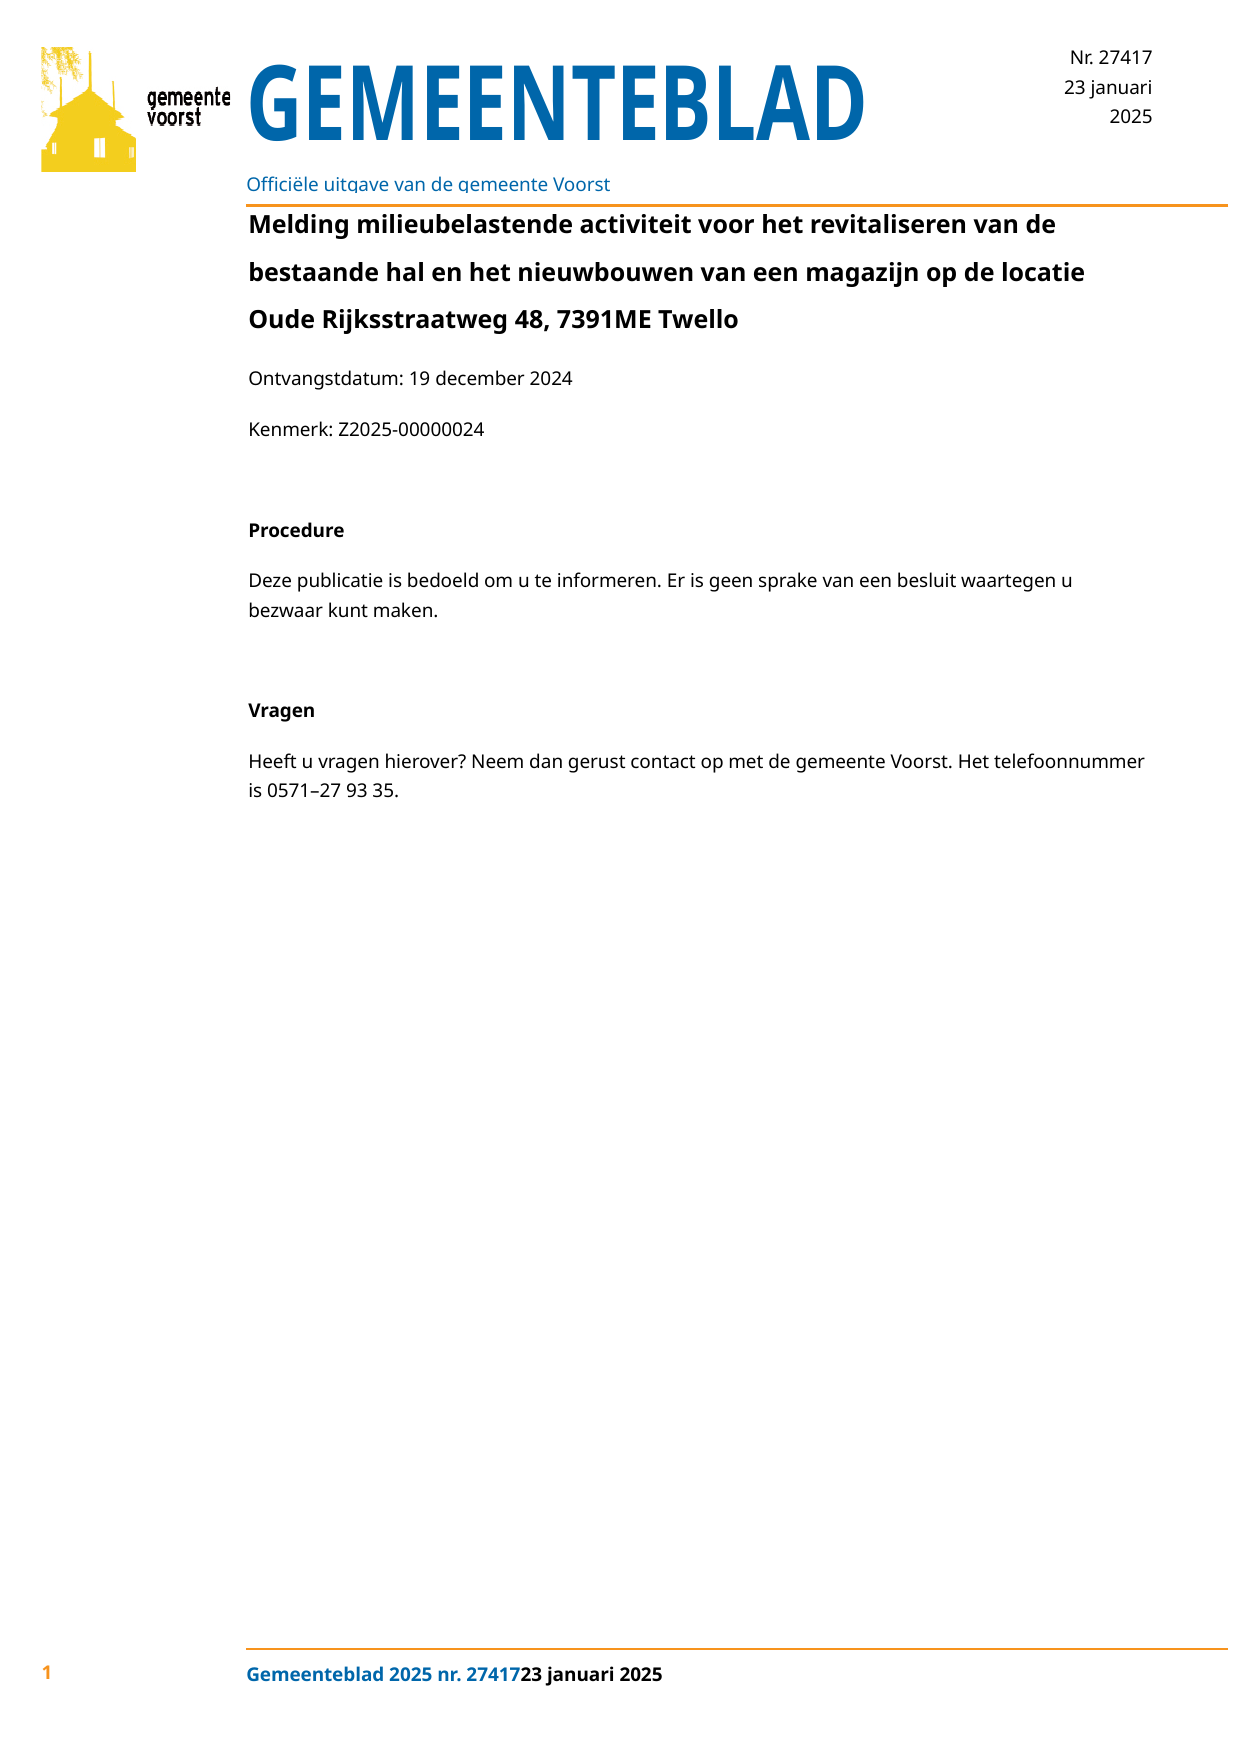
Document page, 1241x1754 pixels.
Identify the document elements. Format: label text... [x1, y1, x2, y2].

text Ontvangstdatum: 19 december 2024 [248, 366, 1152, 391]
text Procedure [248, 517, 1152, 542]
text Heeft u vragen hierover? Neem dan gerust contact op met de gemeente Voorst. Het telefoonnummer is 0571–27 93 35. [248, 748, 1152, 803]
text Kenmerk: Z2025-00000024 [248, 416, 1152, 442]
text Vragen [248, 698, 1152, 723]
text Deze publicatie is bedoeld om u te informeren. Er is geen sprake van een besluit waartegen u bezwaar kunt maken. [248, 567, 1152, 622]
text Melding milieubelastende activiteit voor het revitaliseren van de bestaande hal en het nieuwbouwen van een magazijn op de locatie Oude Rijksstraatweg 48, 7391ME Twello [248, 207, 1152, 336]
picture [41, 47, 231, 172]
